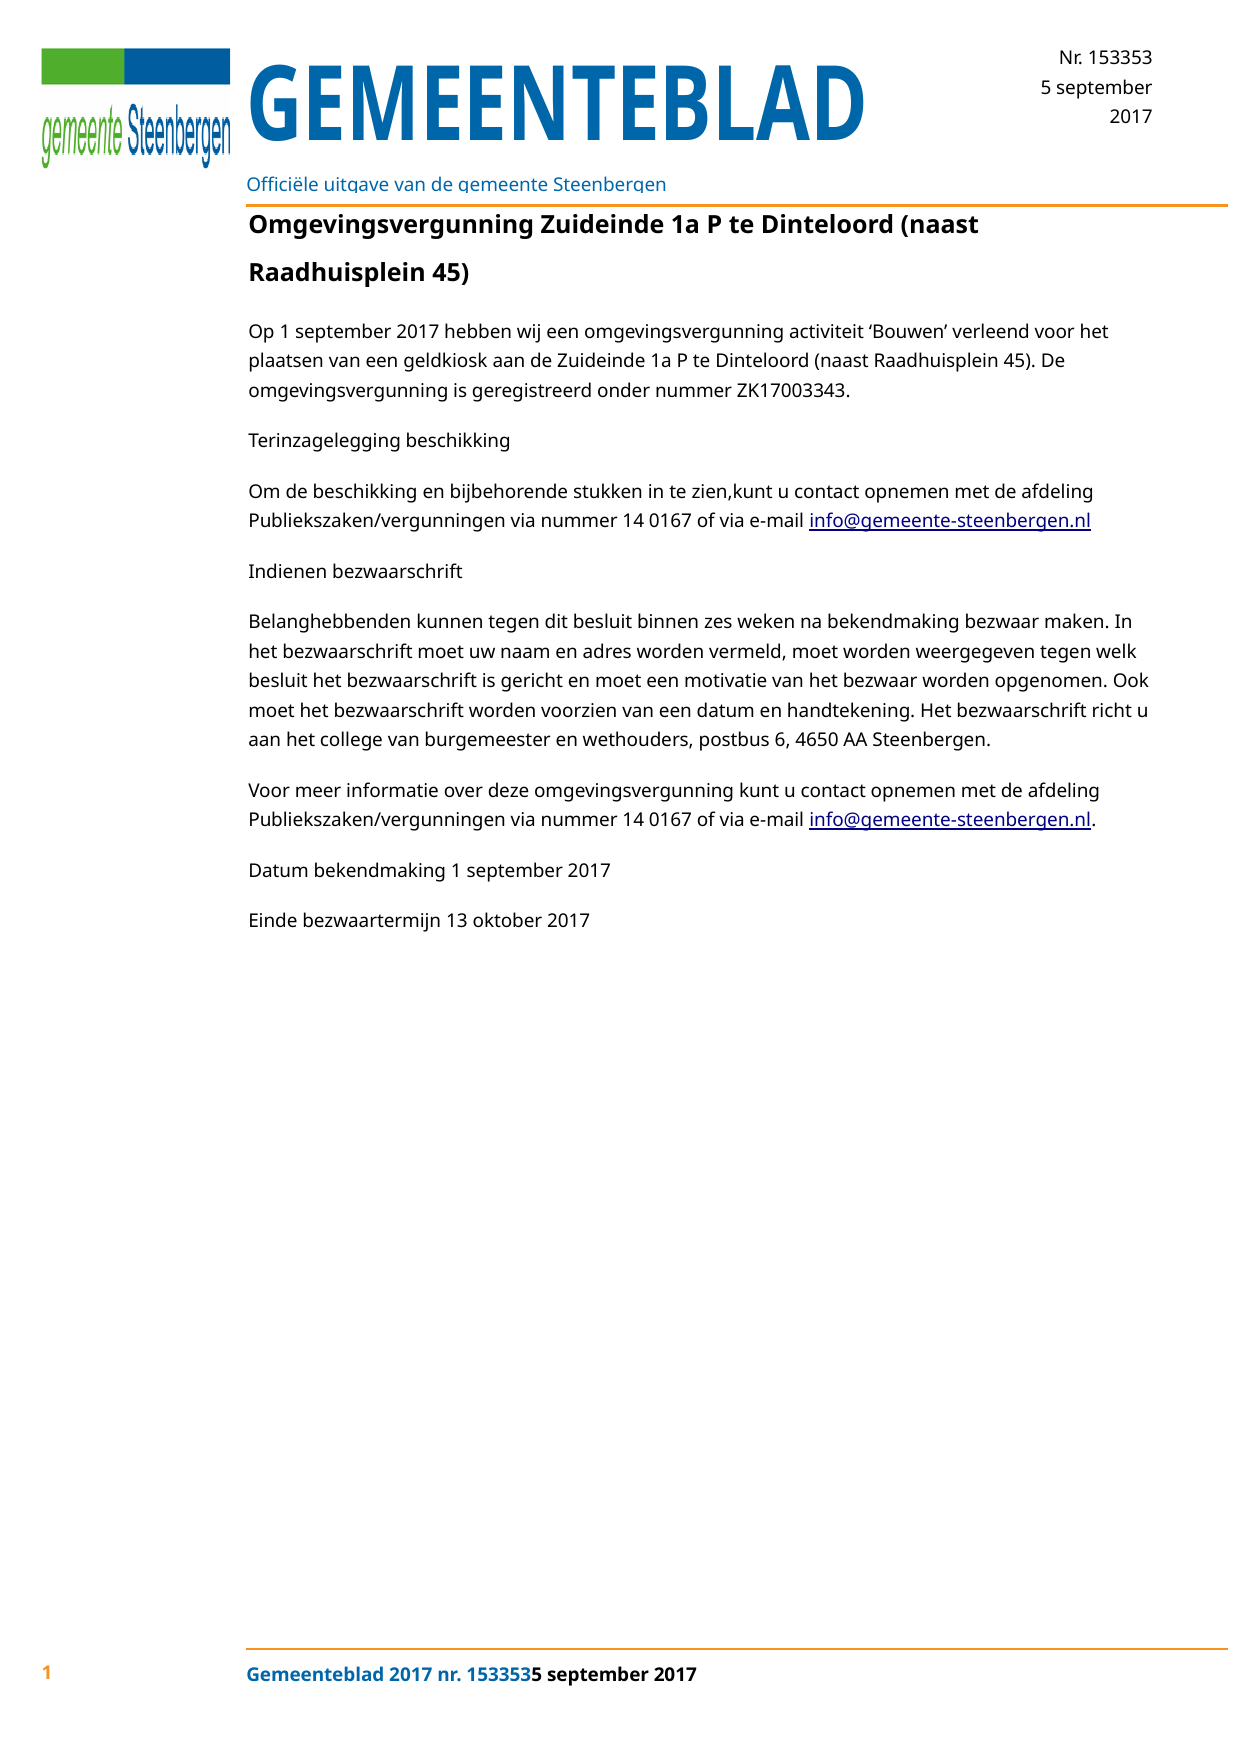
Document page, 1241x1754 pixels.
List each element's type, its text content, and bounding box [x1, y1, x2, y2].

text Op 1 september 2017 hebben wij een omgevingsvergunning activiteit ‘Bouwen’ verleend voor het plaatsen van een geldkiosk aan de Zuideinde 1a P te Dinteloord (naast Raadhuisplein 45). De omgevingsvergunning is geregistreerd onder nummer ZK17003343. [248, 318, 1152, 403]
text Om de beschikking en bijbehorende stukken in te zien,kunt u contact opnemen met de afdeling Publiekszaken/vergunningen via nummer 14 0167 of via e-mail info@gemeente-steenbergen.nl [248, 478, 1152, 533]
text Voor meer informatie over deze omgevingsvergunning kunt u contact opnemen met de afdeling Publiekszaken/vergunningen via nummer 14 0167 of via e-mail info@gemeente-steenbergen.nl. [248, 777, 1152, 832]
text Terinzagelegging beschikking [248, 427, 1152, 453]
text Omgevingsvergunning Zuideinde 1a P te Dinteloord (naast Raadhuisplein 45) [248, 207, 1152, 288]
picture [41, 47, 231, 172]
text Belanghebbenden kunnen tegen dit besluit binnen zes weken na bekendmaking bezwaar maken. In het bezwaarschrift moet uw naam en adres worden vermeld, moet worden weergegeven tegen welk besluit het bezwaarschrift is gericht en moet een motivatie van het bezwaar worden opgenomen. Ook moet het bezwaarschrift worden voorzien van een datum en handtekening. Het bezwaarschrift richt u aan het college van burgemeester en wethouders, postbus 6, 4650 AA Steenbergen. [248, 608, 1152, 752]
text Indienen bezwaarschrift [248, 558, 1152, 584]
text Datum bekendmaking 1 september 2017 [248, 857, 1152, 883]
text Einde bezwaartermijn 13 oktober 2017 [248, 907, 1152, 933]
